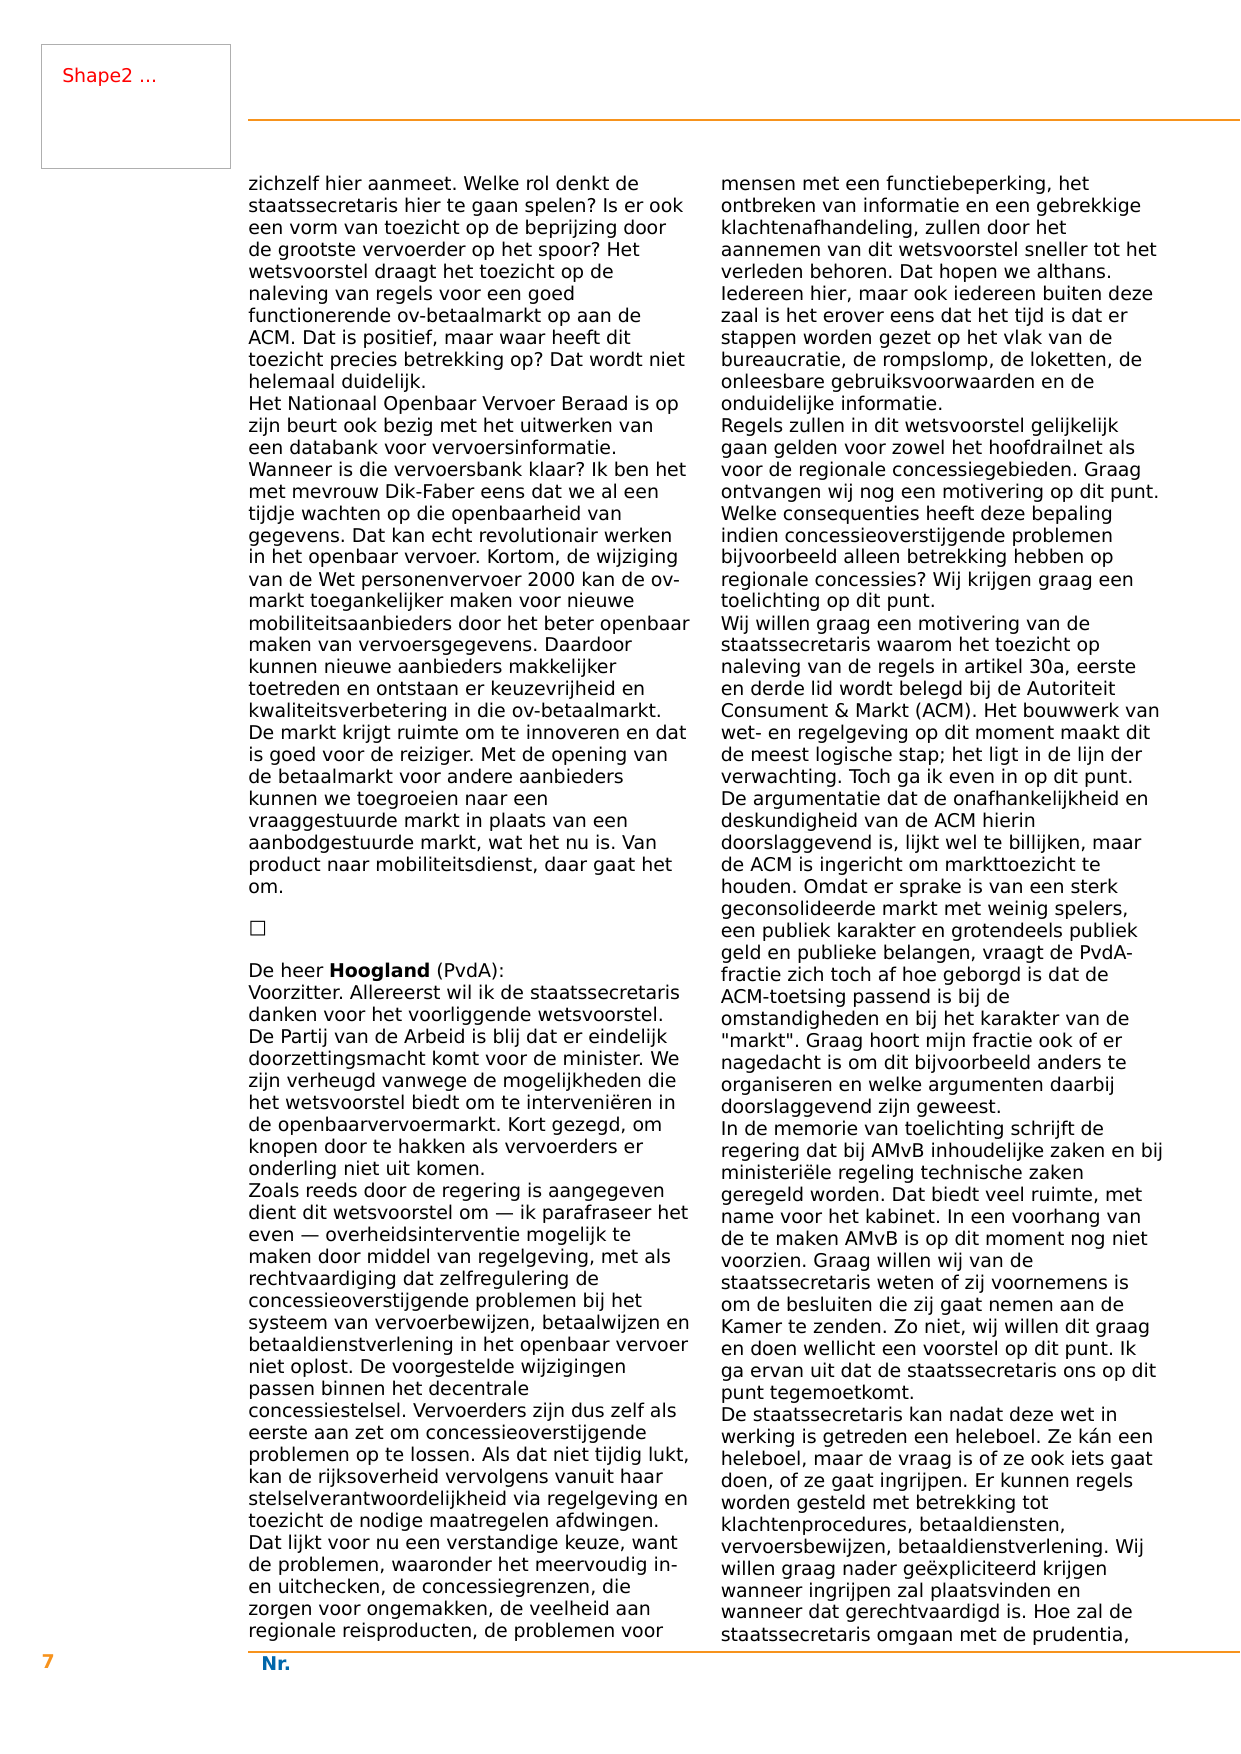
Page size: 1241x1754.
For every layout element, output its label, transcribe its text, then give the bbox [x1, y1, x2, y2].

text Wij willen graag een motivering van de staatssecretaris waarom het toezicht op naleving van de regels in artikel 30a, eerste en derde lid wordt belegd bij de Autoriteit Consument & Markt (ACM). Het bouwwerk van wet- en regelgeving op dit moment maakt dit de meest logische stap; het ligt in de lijn der verwachting. Toch ga ik even in op dit punt. De argumentatie dat de onafhankelijkheid en deskundigheid van de ACM hierin doorslaggevend is, lijkt wel te billijken, maar de ACM is ingericht om markttoezicht te houden. Omdat er sprake is van een sterk geconsolideerde markt met weinig spelers, een publiek karakter en grotendeels publiek geld en publieke belangen, vraagt de PvdA-fractie zich toch af hoe geborgd is dat de ACM-toetsing passend is bij de omstandigheden en bij het karakter van de "markt". Graag hoort mijn fractie ook of er nagedacht is om dit bijvoorbeeld anders te organiseren en welke argumenten daarbij doorslaggevend zijn geweest. [721, 612, 1163, 1118]
text Het Nationaal Openbaar Vervoer Beraad is op zijn beurt ook bezig met het uitwerken van een databank voor vervoersinformatie. Wanneer is die vervoersbank klaar? Ik ben het met mevrouw Dik-Faber eens dat we al een tijdje wachten op die openbaarheid van gegevens. Dat kan echt revolutionair werken in het openbaar vervoer. Kortom, de wijziging van de Wet personenvervoer 2000 kan de ov-markt toegankelijker maken voor nieuwe mobiliteitsaanbieders door het beter openbaar maken van vervoersgegevens. Daardoor kunnen nieuwe aanbieders makkelijker toetreden en ontstaan er keuzevrijheid en kwaliteitsverbetering in die ov-betaalmarkt. De markt krijgt ruimte om te innoveren en dat is goed voor de reiziger. Met de opening van de betaalmarkt voor andere aanbieders kunnen we toegroeien naar een vraaggestuurde markt in plaats van een aanbodgestuurde markt, wat het nu is. Van product naar mobiliteitsdienst, daar gaat het om. [248, 393, 691, 898]
text ⬜ [248, 918, 691, 940]
text mensen met een functiebeperking, het ontbreken van informatie en een gebrekkige klachtenafhandeling, zullen door het aannemen van dit wetsvoorstel sneller tot het verleden behoren. Dat hopen we althans. Iedereen hier, maar ook iedereen buiten deze zaal is het erover eens dat het tijd is dat er stappen worden gezet op het vlak van de bureaucratie, de rompslomp, de loketten, de onleesbare gebruiksvoorwaarden en de onduidelijke informatie. [721, 173, 1163, 414]
text In de memorie van toelichting schrijft de regering dat bij AMvB inhoudelijke zaken en bij ministeriële regeling technische zaken geregeld worden. Dat biedt veel ruimte, met name voor het kabinet. In een voorhang van de te maken AMvB is op dit moment nog niet voorzien. Graag willen wij van de staatssecretaris weten of zij voornemens is om de besluiten die zij gaat nemen aan de Kamer te zenden. Zo niet, wij willen dit graag en doen wellicht een voorstel op dit punt. Ik ga ervan uit dat de staatssecretaris ons op dit punt tegemoetkomt. [721, 1118, 1163, 1404]
text zichzelf hier aanmeet. Welke rol denkt de staatssecretaris hier te gaan spelen? Is er ook een vorm van toezicht op de beprijzing door de grootste vervoerder op het spoor? Het wetsvoorstel draagt het toezicht op de naleving van regels voor een goed functionerende ov-betaalmarkt op aan de ACM. Dat is positief, maar waar heeft dit toezicht precies betrekking op? Dat wordt niet helemaal duidelijk. [248, 173, 691, 393]
text Regels zullen in dit wetsvoorstel gelijkelijk gaan gelden voor zowel het hoofdrailnet als voor de regionale concessiegebieden. Graag ontvangen wij nog een motivering op dit punt. Welke consequenties heeft deze bepaling indien concessieoverstijgende problemen bijvoorbeeld alleen betrekking hebben op regionale concessies? Wij krijgen graag een toelichting op dit punt. [721, 414, 1163, 612]
text De staatssecretaris kan nadat deze wet in werking is getreden een heleboel. Ze kán een heleboel, maar de vraag is of ze ook iets gaat doen, of ze gaat ingrijpen. Er kunnen regels worden gesteld met betrekking tot klachtenprocedures, betaaldiensten, vervoersbewijzen, betaaldienstverlening. Wij willen graag nader geëxpliciteerd krijgen wanneer ingrijpen zal plaatsvinden en wanneer dat gerechtvaardigd is. Hoe zal de staatssecretaris omgaan met de prudentia, [721, 1404, 1163, 1645]
text De heer Hoogland (PvdA): [248, 960, 691, 982]
text Voorzitter. Allereerst wil ik de staatssecretaris danken voor het voorliggende wetsvoorstel. De Partij van de Arbeid is blij dat er eindelijk doorzettingsmacht komt voor de minister. We zijn verheugd vanwege de mogelijkheden die het wetsvoorstel biedt om te interveniëren in de openbaarvervoermarkt. Kort gezegd, om knopen door te hakken als vervoerders er onderling niet uit komen. [248, 982, 691, 1180]
text Zoals reeds door de regering is aangegeven dient dit wetsvoorstel om — ik parafraseer het even — overheidsinterventie mogelijk te maken door middel van regelgeving, met als rechtvaardiging dat zelfregulering de concessieoverstijgende problemen bij het systeem van vervoerbewijzen, betaalwijzen en betaaldienstverlening in het openbaar vervoer niet oplost. De voorgestelde wijzigingen passen binnen het decentrale concessiestelsel. Vervoerders zijn dus zelf als eerste aan zet om concessieoverstijgende problemen op te lossen. Als dat niet tijdig lukt, kan de rijksoverheid vervolgens vanuit haar stelselverantwoordelijkheid via regelgeving en toezicht de nodige maatregelen afdwingen. Dat lijkt voor nu een verstandige keuze, want de problemen, waaronder het meervoudig in- en uitchecken, de concessiegrenzen, die zorgen voor ongemakken, de veelheid aan regionale reisproducten, de problemen voor [248, 1180, 691, 1641]
